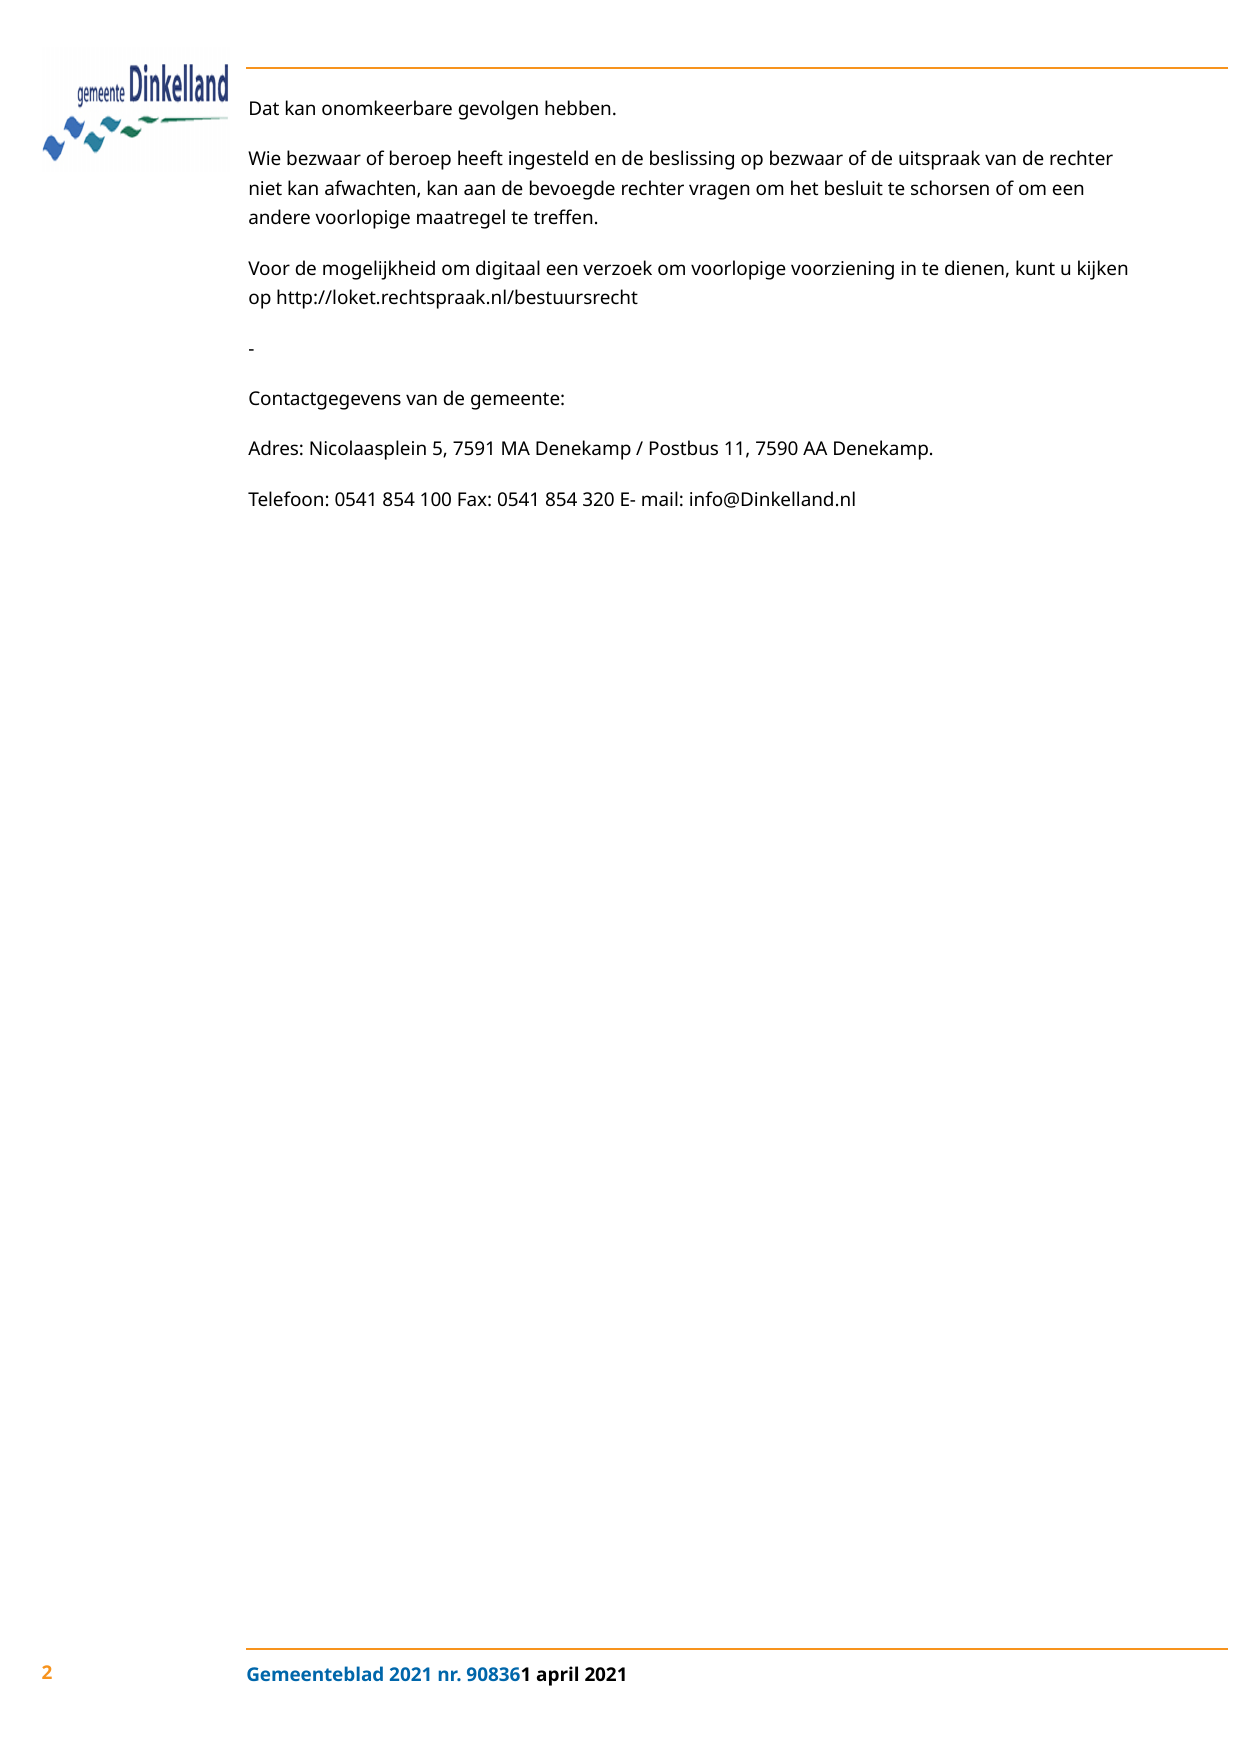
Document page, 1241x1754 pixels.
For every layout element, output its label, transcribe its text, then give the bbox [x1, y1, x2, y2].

text Telefoon: 0541 854 100 Fax: 0541 854 320 E- mail: info@Dinkelland.nl [248, 486, 1152, 512]
text Contactgegevens van de gemeente: [248, 385, 1152, 411]
picture [41, 47, 231, 172]
text Dat kan onomkeerbare gevolgen hebben. [248, 95, 1152, 121]
text - [248, 335, 1152, 361]
text Wie bezwaar of beroep heeft ingesteld en de beslissing op bezwaar of de uitspraak van de rechter niet kan afwachten, kan aan de bevoegde rechter vragen om het besluit te schorsen of om een andere voorlopige maatregel te treffen. [248, 145, 1152, 230]
text Voor de mogelijkheid om digitaal een verzoek om voorlopige voorziening in te dienen, kunt u kijken op http://loket.rechtspraak.nl/bestuursrecht [248, 255, 1152, 310]
text Adres: Nicolaasplein 5, 7591 MA Denekamp / Postbus 11, 7590 AA Denekamp. [248, 436, 1152, 461]
